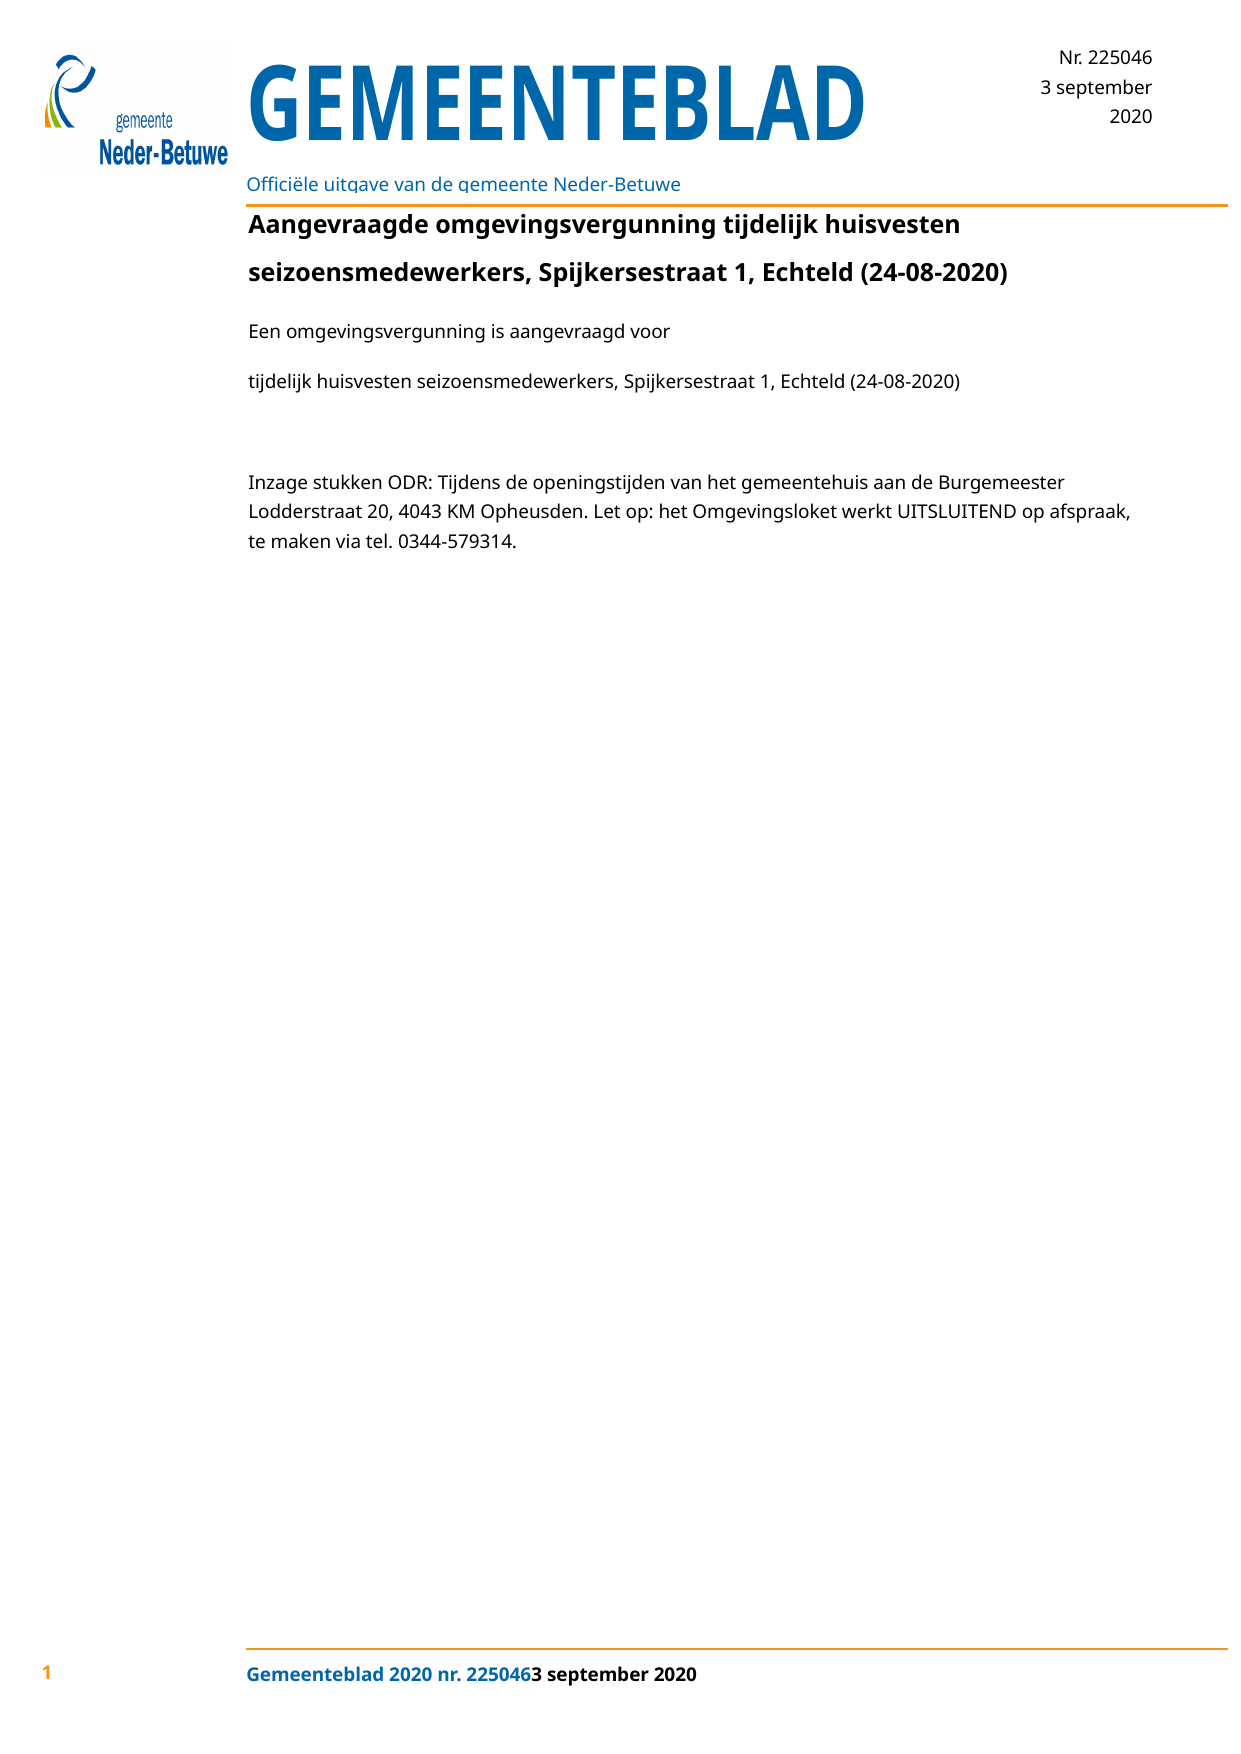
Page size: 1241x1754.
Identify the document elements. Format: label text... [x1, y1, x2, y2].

text Een omgevingsvergunning is aangevraagd voor [248, 318, 1152, 344]
text Inzage stukken ODR: Tijdens de openingstijden van het gemeentehuis aan de Burgemeester Lodderstraat 20, 4043 KM Opheusden. Let op: het Omgevingsloket werkt UITSLUITEND op afspraak, te maken via tel. 0344-579314. [248, 469, 1152, 554]
picture [41, 47, 231, 172]
text tijdelijk huisvesten seizoensmedewerkers, Spijkersestraat 1, Echteld (24-08-2020) [248, 368, 1152, 394]
text Aangevraagde omgevingsvergunning tijdelijk huisvesten seizoensmedewerkers, Spijkersestraat 1, Echteld (24-08-2020) [248, 207, 1152, 288]
